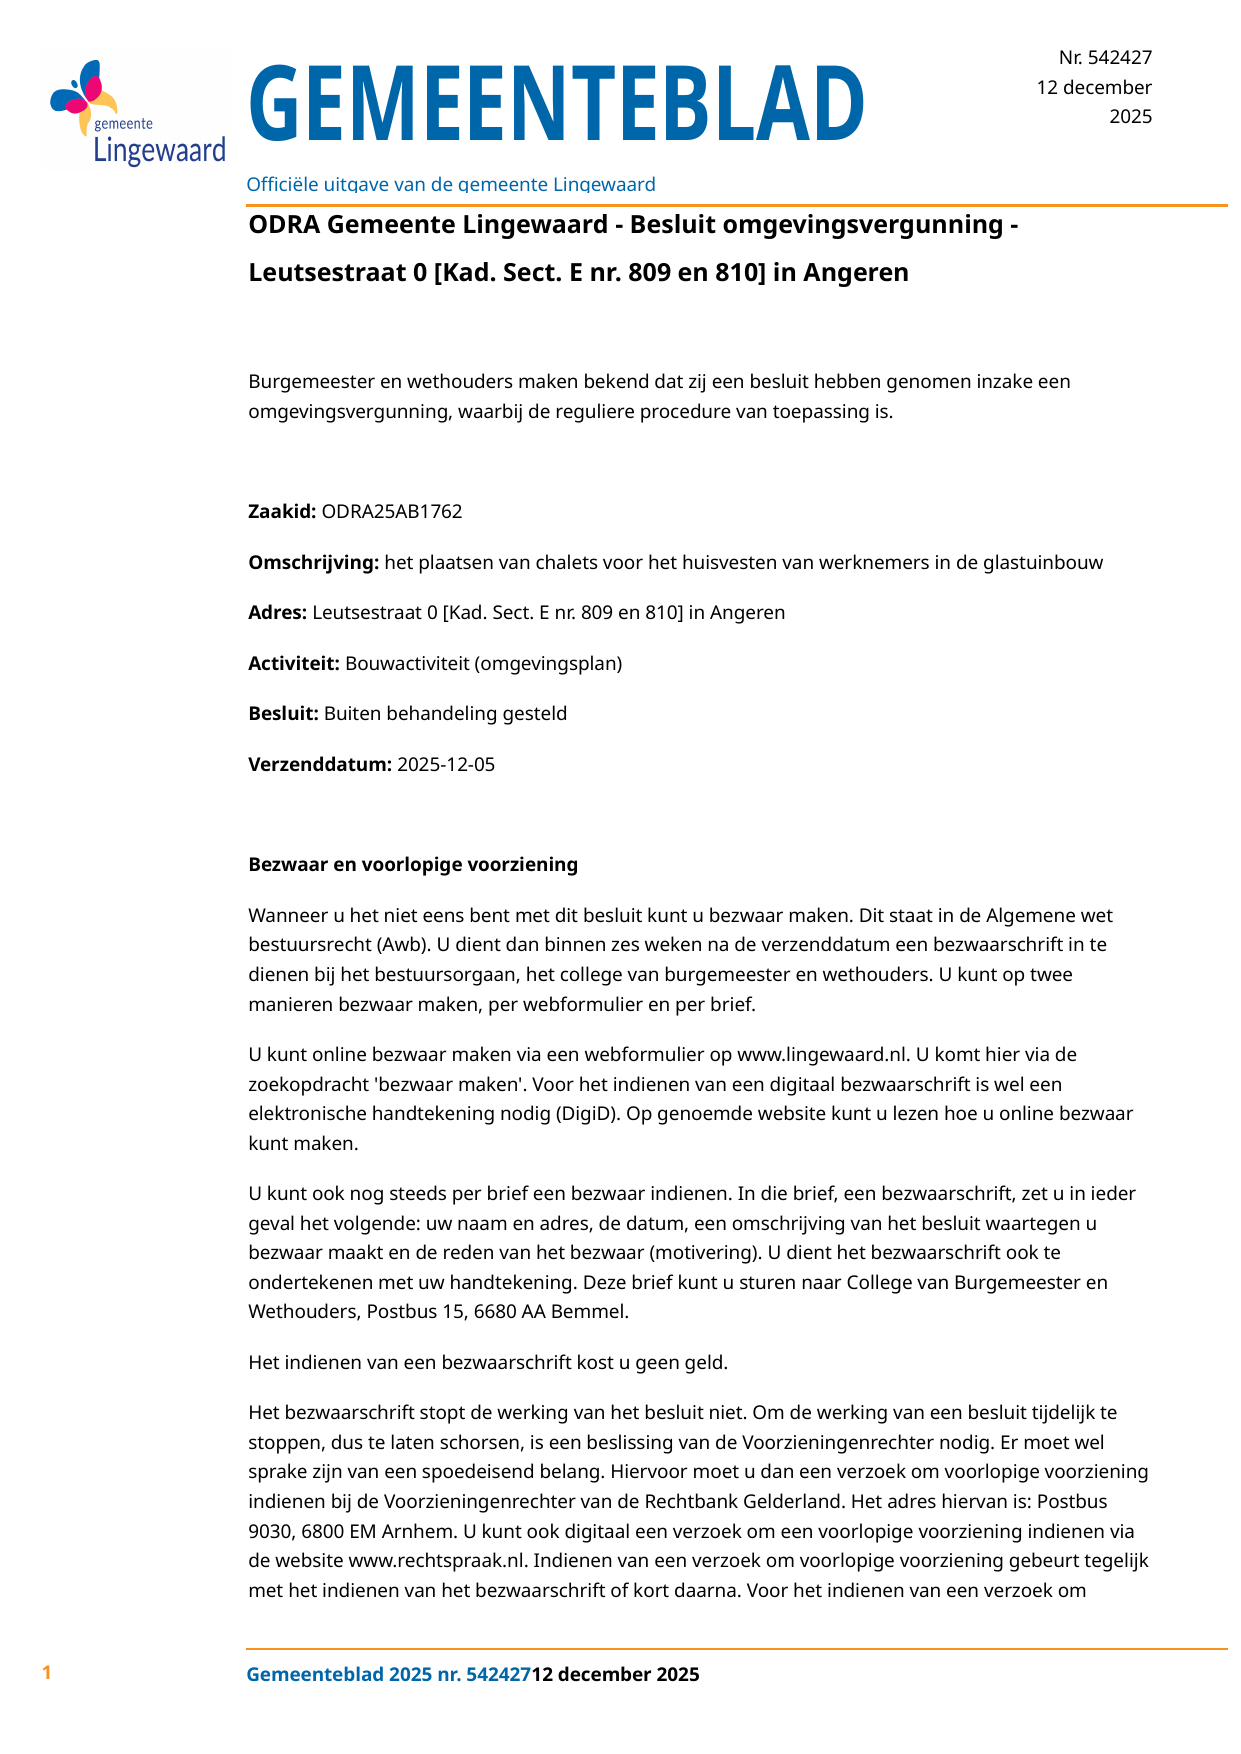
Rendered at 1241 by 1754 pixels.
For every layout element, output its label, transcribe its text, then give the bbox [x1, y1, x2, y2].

text Besluit: Buiten behandeling gesteld [248, 700, 1152, 726]
text Omschrijving: het plaatsen van chalets voor het huisvesten van werknemers in de glastuinbouw [248, 549, 1152, 575]
text Verzenddatum: 2025-12-05 [248, 751, 1152, 777]
text Bezwaar en voorlopige voorziening [248, 852, 1152, 877]
text Zaakid: ODRA25AB1762 [248, 499, 1152, 524]
text Wanneer u het niet eens bent met dit besluit kunt u bezwaar maken. Dit staat in de Algemene wet bestuursrecht (Awb). U dient dan binnen zes weken na de verzenddatum een bezwaarschrift in te dienen bij het bestuursorgaan, het college van burgemeester en wethouders. U kunt op twee manieren bezwaar maken, per webformulier en per brief. [248, 902, 1152, 1017]
text Adres: Leutsestraat 0 [Kad. Sect. E nr. 809 en 810] in Angeren [248, 599, 1152, 625]
text U kunt ook nog steeds per brief een bezwaar indienen. In die brief, een bezwaarschrift, zet u in ieder geval het volgende: uw naam en adres, de datum, een omschrijving van het besluit waartegen u bezwaar maakt en de reden van het bezwaar (motivering). U dient het bezwaarschrift ook te ondertekenen met uw handtekening. Deze brief kunt u sturen naar College van Burgemeester en Wethouders, Postbus 15, 6680 AA Bemmel. [248, 1180, 1152, 1324]
text Het indienen van een bezwaarschrift kost u geen geld. [248, 1349, 1152, 1375]
text Activiteit: Bouwactiviteit (omgevingsplan) [248, 650, 1152, 676]
text Het bezwaarschrift stopt de werking van het besluit niet. Om de werking van een besluit tijdelijk te stoppen, dus te laten schorsen, is een beslissing van de Voorzieningenrechter nodig. Er moet wel sprake zijn van een spoedeisend belang. Hiervoor moet u dan een verzoek om voorlopige voorziening indienen bij de Voorzieningenrechter van de Rechtbank Gelderland. Het adres hiervan is: Postbus 9030, 6800 EM Arnhem. U kunt ook digitaal een verzoek om een voorlopige voorziening indienen via de website www.rechtspraak.nl. Indienen van een verzoek om voorlopige voorziening gebeurt tegelijk met het indienen van het bezwaarschrift of kort daarna. Voor het indienen van een verzoek om [248, 1399, 1152, 1603]
text ODRA Gemeente Lingewaard - Besluit omgevingsvergunning - Leutsestraat 0 [Kad. Sect. E nr. 809 en 810] in Angeren [248, 207, 1152, 288]
text Burgemeester en wethouders maken bekend dat zij een besluit hebben genomen inzake een omgevingsvergunning, waarbij de reguliere procedure van toepassing is. [248, 368, 1152, 424]
picture [41, 47, 231, 172]
text U kunt online bezwaar maken via een webformulier op www.lingewaard.nl. U komt hier via de zoekopdracht 'bezwaar maken'. Voor het indienen van een digitaal bezwaarschrift is wel een elektronische handtekening nodig (DigiD). Op genoemde website kunt u lezen hoe u online bezwaar kunt maken. [248, 1041, 1152, 1156]
